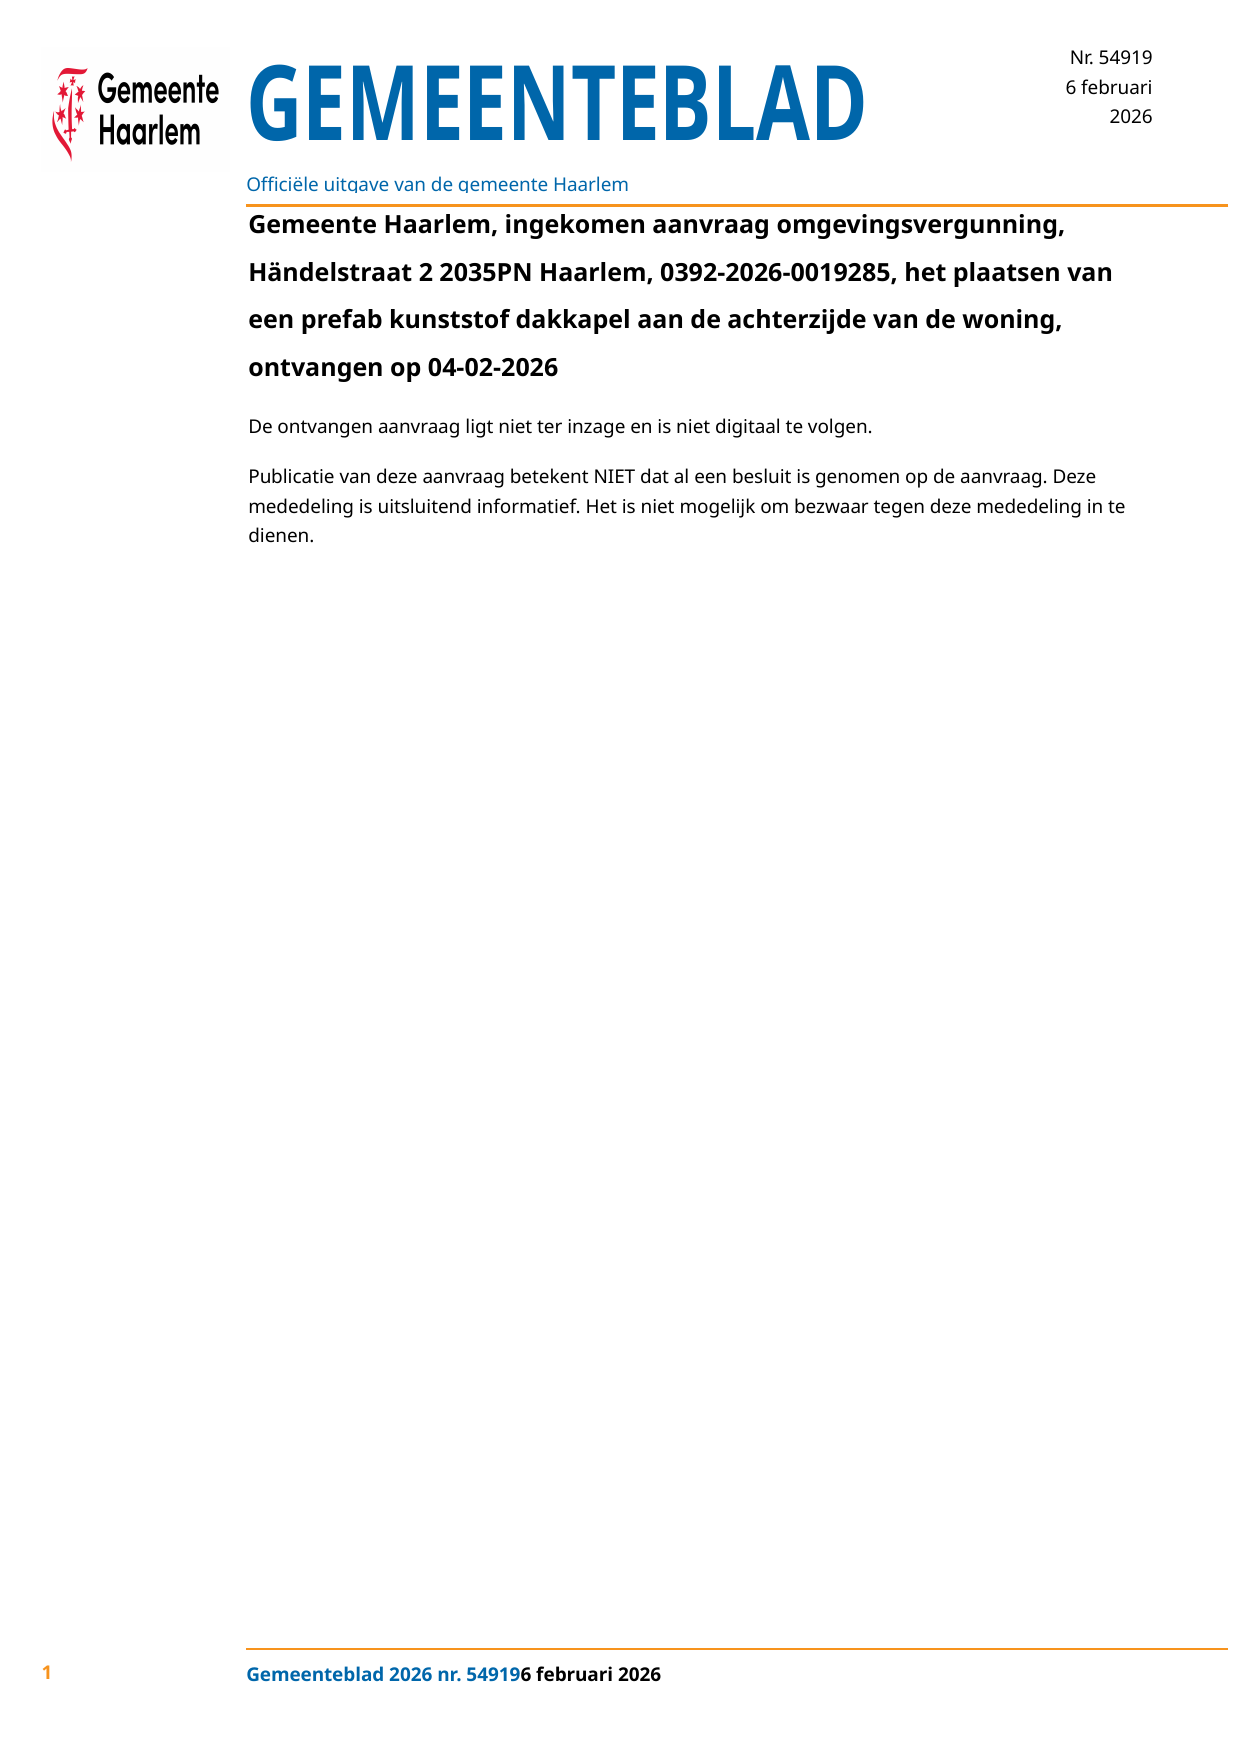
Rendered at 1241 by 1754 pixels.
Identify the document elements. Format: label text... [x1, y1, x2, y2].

text Gemeente Haarlem, ingekomen aanvraag omgevingsvergunning, Händelstraat 2 2035PN Haarlem, 0392-2026-0019285, het plaatsen van een prefab kunststof dakkapel aan de achterzijde van de woning, ontvangen op 04-02-2026 [248, 207, 1152, 384]
text De ontvangen aanvraag ligt niet ter inzage en is niet digitaal te volgen. [248, 413, 1152, 439]
picture [41, 47, 231, 172]
text Publicatie van deze aanvraag betekent NIET dat al een besluit is genomen op de aanvraag. Deze mededeling is uitsluitend informatief. Het is niet mogelijk om bezwaar tegen deze mededeling in te dienen. [248, 463, 1152, 548]
